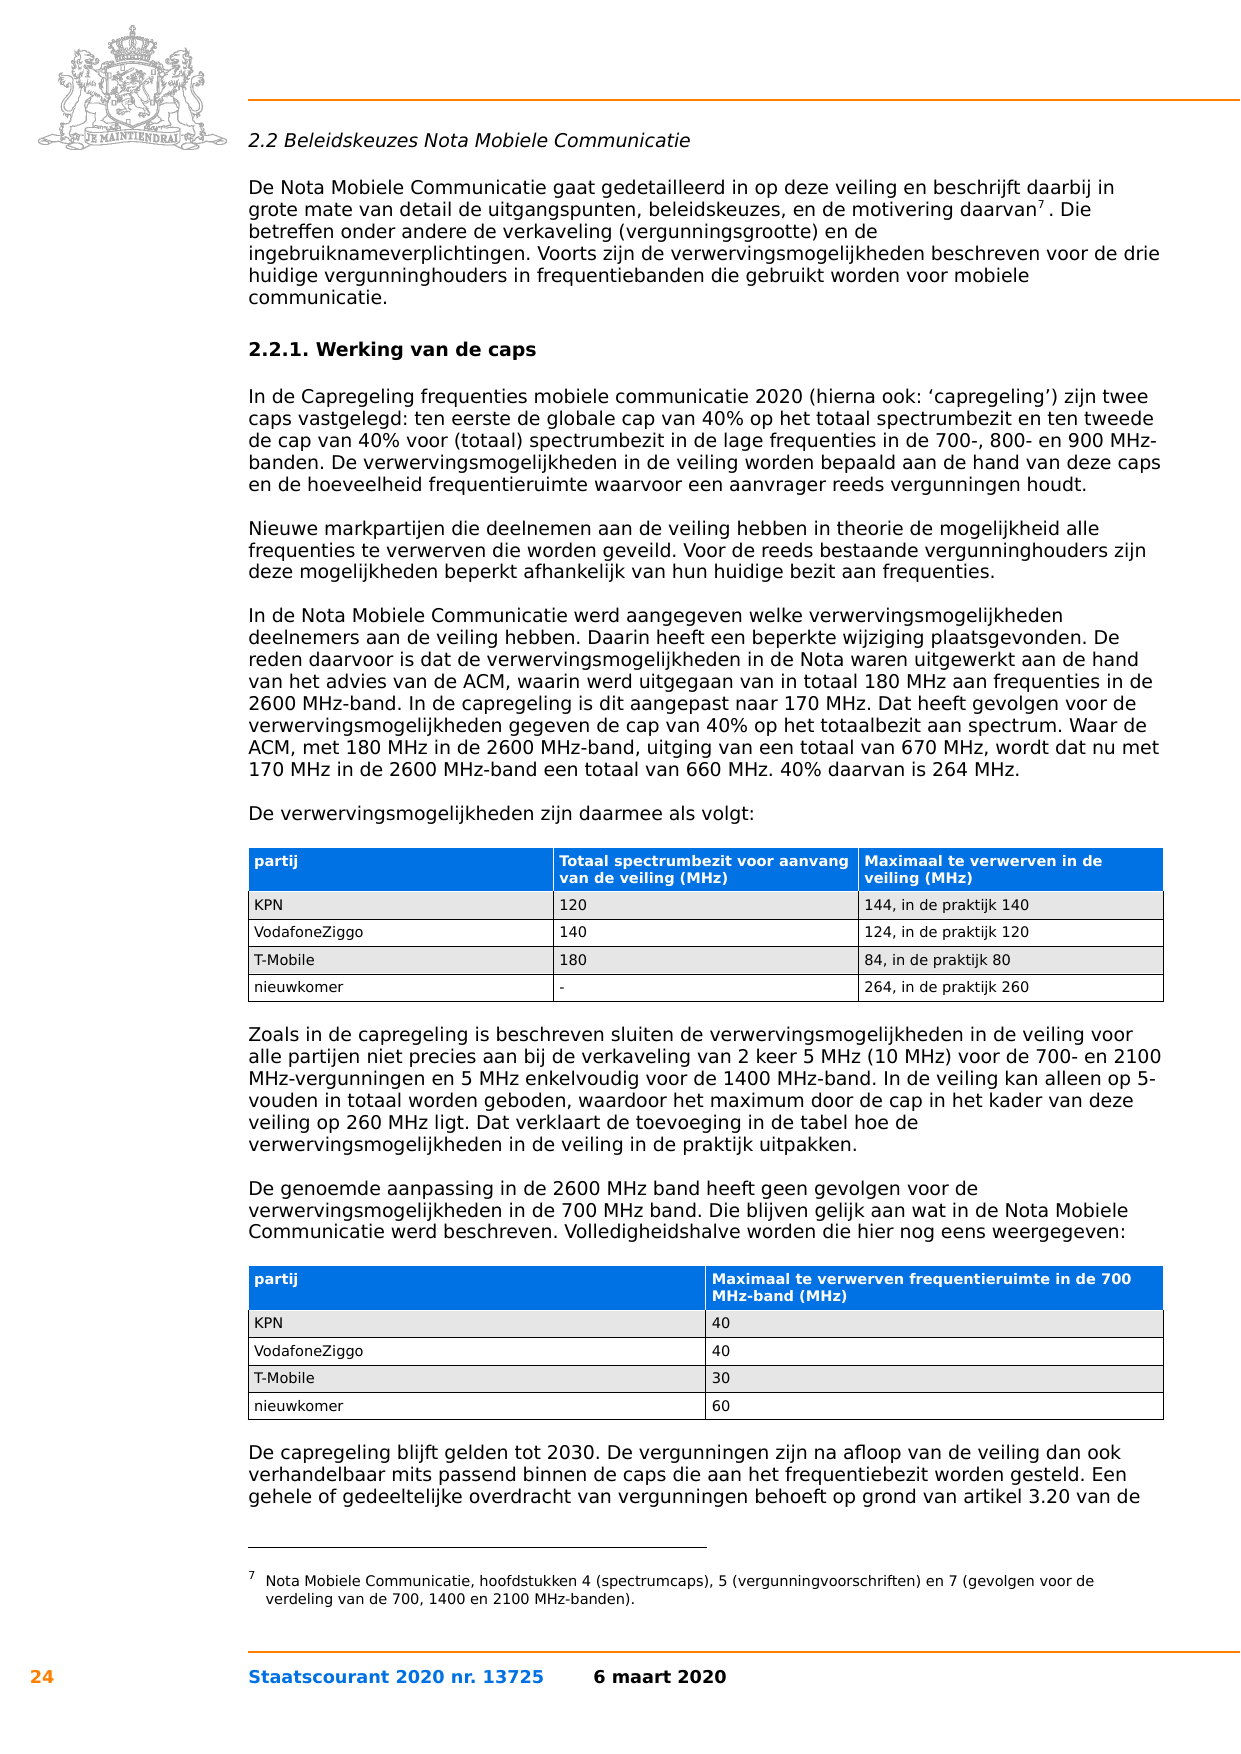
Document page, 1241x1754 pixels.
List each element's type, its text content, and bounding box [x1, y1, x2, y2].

table_cell 84, in de praktijk 80 [859, 947, 1163, 973]
table_cell - [554, 975, 858, 1001]
table_cell 40 [706, 1338, 1163, 1364]
table_header Maximaal te verwerven frequentieruimte in de 700 MHz-band (MHz) [706, 1266, 1163, 1310]
text In de Nota Mobiele Communicatie werd aangegeven welke verwervingsmogelijkheden deelnemers aan de veiling hebben. Daarin heeft een beperkte wijziging plaatsgevonden. De reden daarvoor is dat de verwervingsmogelijkheden in de Nota waren uitgewerkt aan de hand van het advies van de ACM, waarin werd uitgegaan van in totaal 180 MHz aan frequenties in de 2600 MHz-band. In de capregeling is dit aangepast naar 170 MHz. Dat heeft gevolgen voor de verwervingsmogelijkheden gegeven de cap van 40% op het totaalbezit aan spectrum. Waar de ACM, met 180 MHz in de 2600 MHz-band, uitging van een totaal van 670 MHz, wordt dat nu met 170 MHz in de 2600 MHz-band een totaal van 660 MHz. 40% daarvan is 264 MHz. [248, 605, 1163, 781]
table_cell KPN [249, 1311, 705, 1337]
subtitle 2.2.1. Werking van de caps [248, 339, 1163, 361]
table_cell nieuwkomer [249, 975, 553, 1001]
table_cell 180 [554, 947, 858, 973]
table_cell 30 [706, 1366, 1163, 1392]
table_cell 264, in de praktijk 260 [859, 975, 1163, 1001]
table_cell 60 [706, 1393, 1163, 1419]
table_cell VodafoneZiggo [249, 1338, 705, 1364]
table_header Maximaal te verwerven in de veiling (MHz) [859, 848, 1163, 891]
table_cell KPN [249, 892, 553, 919]
text Nieuwe markpartijen die deelnemen aan de veiling hebben in theorie de mogelijkheid alle frequenties te verwerven die worden geveild. Voor de reeds bestaande vergunninghouders zijn deze mogelijkheden beperkt afhankelijk van hun huidige bezit aan frequenties. [248, 517, 1163, 583]
table_cell nieuwkomer [249, 1393, 705, 1419]
table_cell 40 [706, 1311, 1163, 1337]
text Zoals in de capregeling is beschreven sluiten de verwervingsmogelijkheden in de veiling voor alle partijen niet precies aan bij de verkaveling van 2 keer 5 MHz (10 MHz) voor de 700- en 2100 MHz-vergunningen en 5 MHz enkelvoudig voor de 1400 MHz-band. In de veiling kan alleen op 5-vouden in totaal worden geboden, waardoor het maximum door de cap in het kader van deze veiling op 260 MHz ligt. Dat verklaart de toevoeging in de tabel hoe de verwervingsmogelijkheden in de veiling in de praktijk uitpakken. [248, 1024, 1163, 1156]
picture [38, 25, 227, 150]
table_cell 144, in de praktijk 140 [859, 892, 1163, 919]
text De capregeling blijft gelden tot 2030. De vergunningen zijn na afloop van de veiling dan ook verhandelbaar mits passend binnen de caps die aan het frequentiebezit worden gesteld. Een gehele of gedeeltelijke overdracht van vergunningen behoeft op grond van artikel 3.20 van de [248, 1442, 1163, 1508]
text Nota Mobiele Communicatie, hoofdstukken 4 (spectrumcaps), 5 (vergunningvoorschriften) en 7 (gevolgen voor de verdeling van de 700, 1400 en 2100 MHz-banden). [248, 1569, 1163, 1608]
table_cell T-Mobile [249, 1366, 705, 1392]
table_header Totaal spectrumbezit voor aanvang van de veiling (MHz) [554, 848, 858, 891]
text De verwervingsmogelijkheden zijn daarmee als volgt: [248, 803, 1163, 825]
text De Nota Mobiele Communicatie gaat gedetailleerd in op deze veiling en beschrijft daarbij in grote mate van detail de uitgangspunten, beleidskeuzes, en de motivering daarvan. Die betreffen onder andere de verkaveling (vergunningsgrootte) en de ingebruiknameverplichtingen. Voorts zijn de verwervingsmogelijkheden beschreven voor de drie huidige vergunninghouders in frequentiebanden die gebruikt worden voor mobiele communicatie. [248, 177, 1163, 309]
table_cell 124, in de praktijk 120 [859, 920, 1163, 946]
table_cell VodafoneZiggo [249, 920, 553, 946]
subtitle 2.2 Beleidskeuzes Nota Mobiele Communicatie [248, 130, 1163, 152]
table_cell 120 [554, 892, 858, 919]
table_cell 140 [554, 920, 858, 946]
text In de Capregeling frequenties mobiele communicatie 2020 (hierna ook: ‘capregeling’) zijn twee caps vastgelegd: ten eerste de globale cap van 40% op het totaal spectrumbezit en ten tweede de cap van 40% voor (totaal) spectrumbezit in de lage frequenties in de 700-, 800- en 900 MHz-banden. De verwervingsmogelijkheden in de veiling worden bepaald aan de hand van deze caps en de hoeveelheid frequentieruimte waarvoor een aanvrager reeds vergunningen houdt. [248, 386, 1163, 496]
table_header partij [249, 848, 553, 891]
table_header partij [249, 1266, 705, 1310]
table_cell T-Mobile [249, 947, 553, 973]
text De genoemde aanpassing in de 2600 MHz band heeft geen gevolgen voor de verwervingsmogelijkheden in de 700 MHz band. Die blijven gelijk aan wat in de Nota Mobiele Communicatie werd beschreven. Volledigheidshalve worden die hier nog eens weergegeven: [248, 1177, 1163, 1243]
